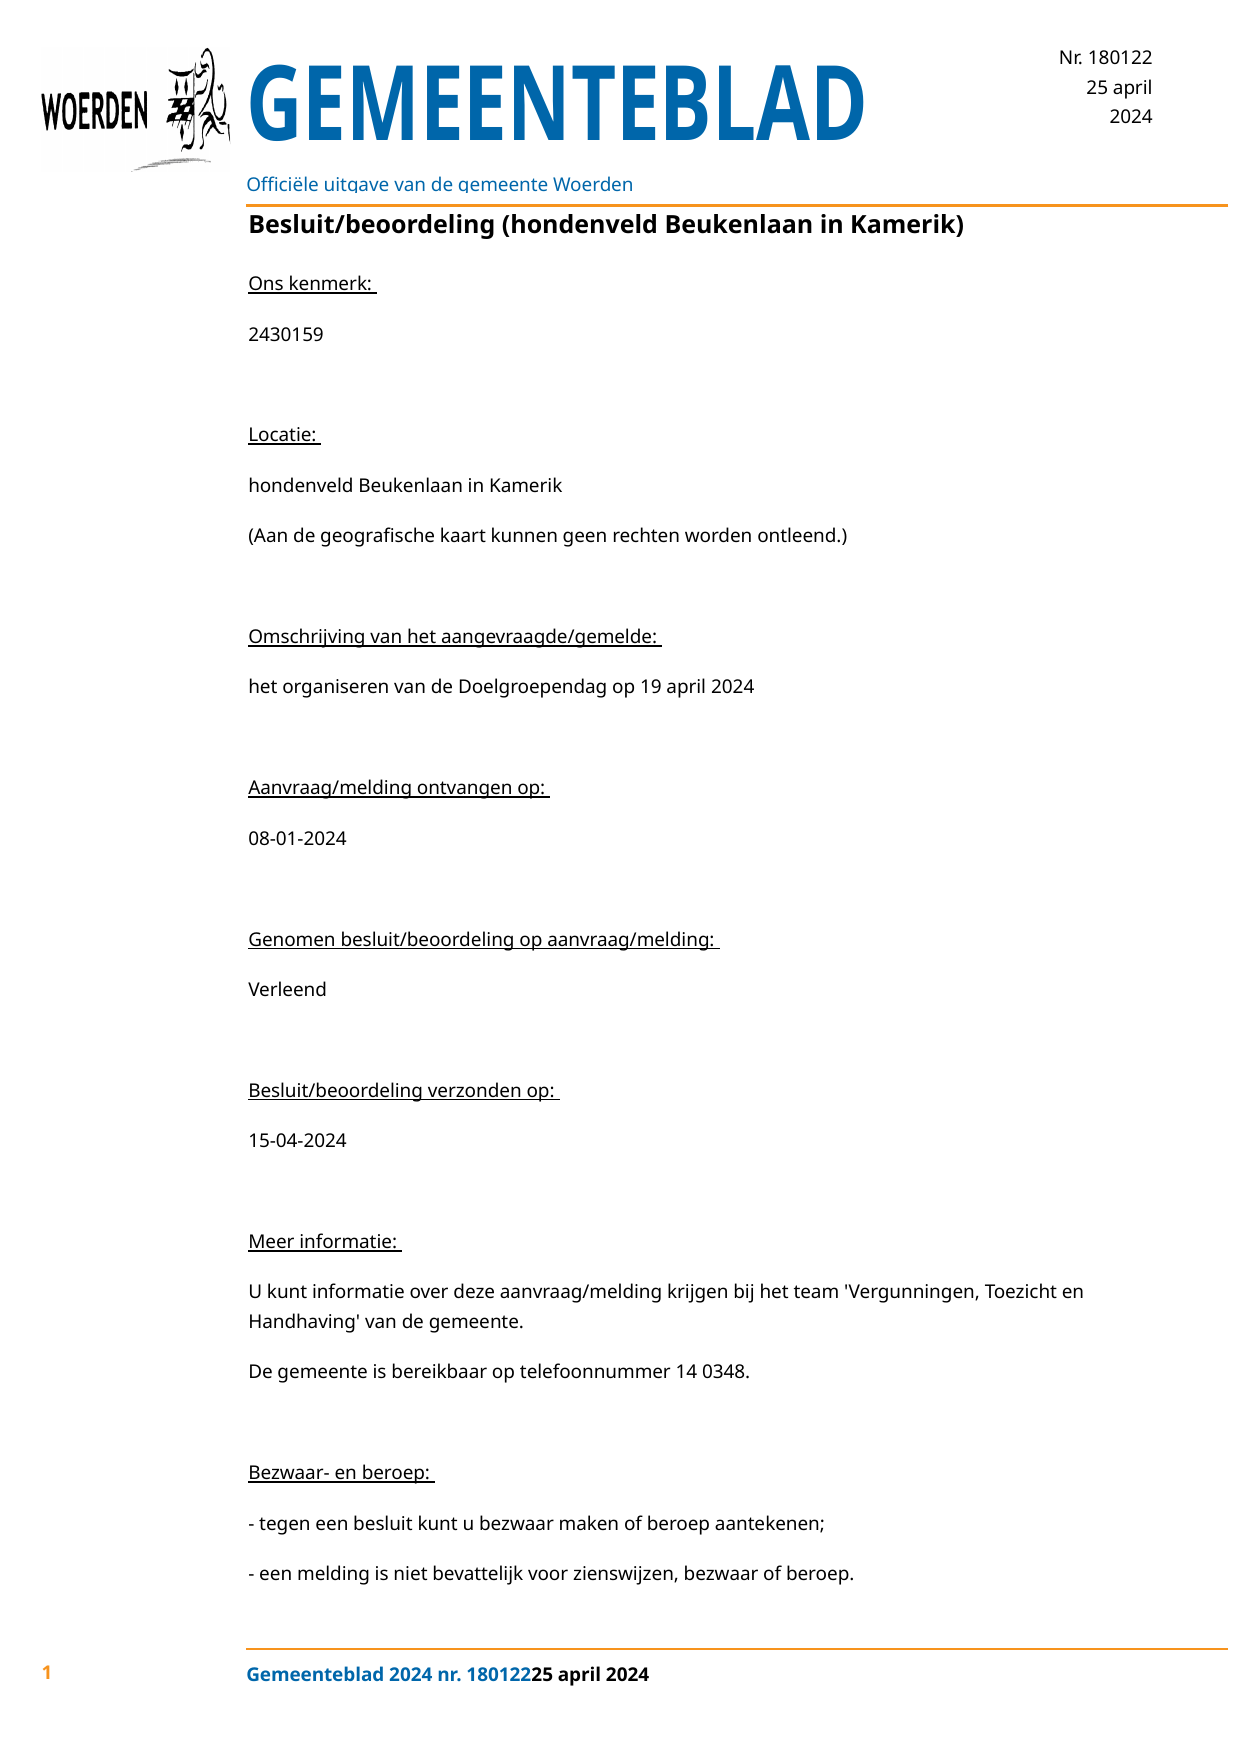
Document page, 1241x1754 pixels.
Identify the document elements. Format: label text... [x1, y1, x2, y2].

text De gemeente is bereikbaar op telefoonnummer 14 0348. [248, 1359, 1152, 1384]
text U kunt informatie over deze aanvraag/melding krijgen bij het team 'Vergunningen, Toezicht en Handhaving' van de gemeente. [248, 1279, 1152, 1334]
text Bezwaar- en beroep: [248, 1459, 1152, 1485]
text - tegen een besluit kunt u bezwaar maken of beroep aantekenen; [248, 1510, 1152, 1536]
text Ons kenmerk: [248, 270, 1152, 296]
text 2430159 [248, 321, 1152, 346]
picture [41, 47, 231, 172]
text hondenveld Beukenlaan in Kamerik [248, 472, 1152, 498]
text Genomen besluit/beoordeling op aanvraag/melding: [248, 926, 1152, 951]
text Meer informatie: [248, 1228, 1152, 1254]
text - een melding is niet bevattelijk voor zienswijzen, bezwaar of beroep. [248, 1560, 1152, 1586]
text Besluit/beoordeling (hondenveld Beukenlaan in Kamerik) [248, 207, 1152, 241]
text Locatie: [248, 422, 1152, 447]
text Besluit/beoordeling verzonden op: [248, 1077, 1152, 1103]
text Verleend [248, 976, 1152, 1002]
text (Aan de geografische kaart kunnen geen rechten worden ontleend.) [248, 522, 1152, 548]
text 08-01-2024 [248, 825, 1152, 851]
text Aanvraag/melding ontvangen op: [248, 774, 1152, 800]
text 15-04-2024 [248, 1127, 1152, 1153]
text Omschrijving van het aangevraagde/gemelde: [248, 623, 1152, 649]
text het organiseren van de Doelgroependag op 19 april 2024 [248, 674, 1152, 699]
